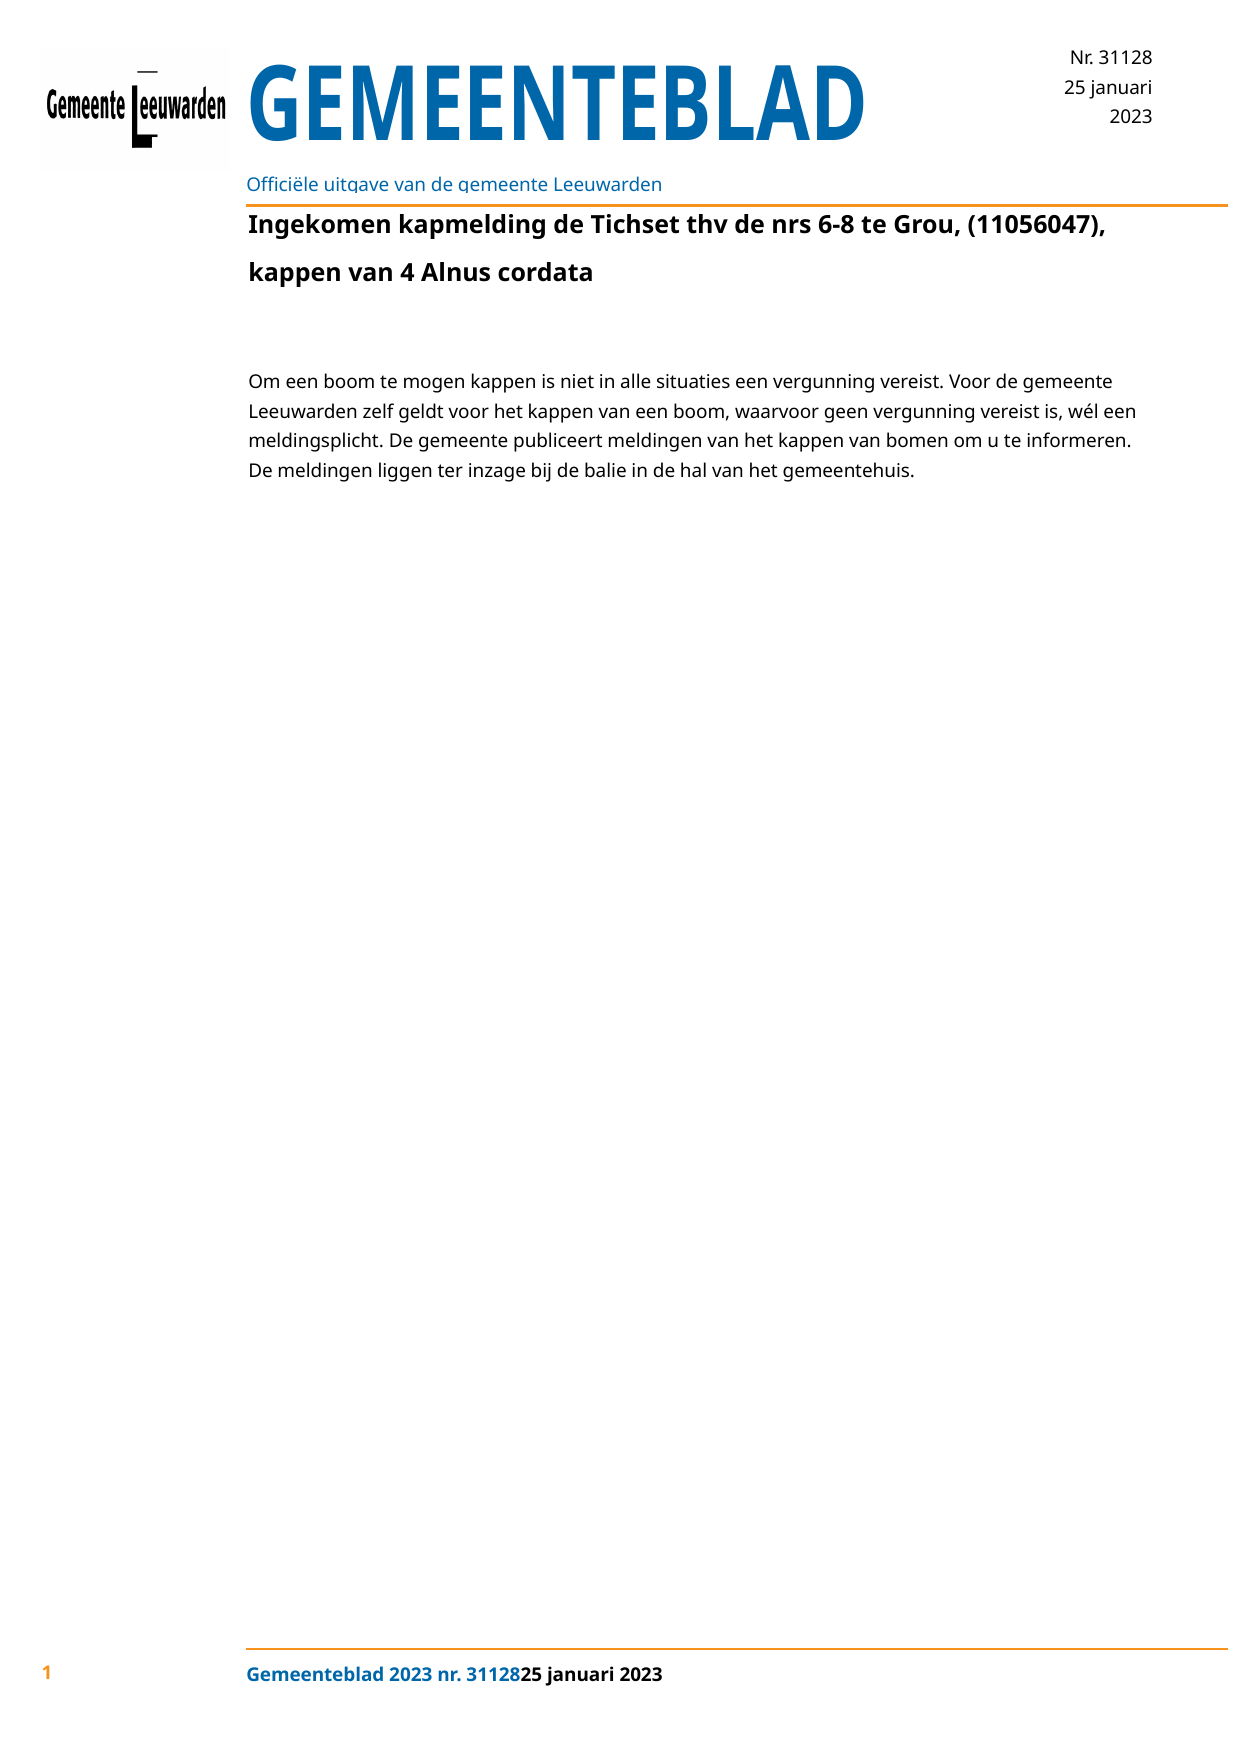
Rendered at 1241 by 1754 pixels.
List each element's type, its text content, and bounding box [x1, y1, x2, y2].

text Ingekomen kapmelding de Tichset thv de nrs 6-8 te Grou, (11056047), kappen van 4 Alnus cordata [248, 207, 1152, 288]
text Om een boom te mogen kappen is niet in alle situaties een vergunning vereist. Voor de gemeente Leeuwarden zelf geldt voor het kappen van een boom, waarvoor geen vergunning vereist is, wél een meldingsplicht. De gemeente publiceert meldingen van het kappen van bomen om u te informeren. De meldingen liggen ter inzage bij de balie in de hal van het gemeentehuis. [248, 368, 1152, 483]
picture [41, 47, 231, 172]
